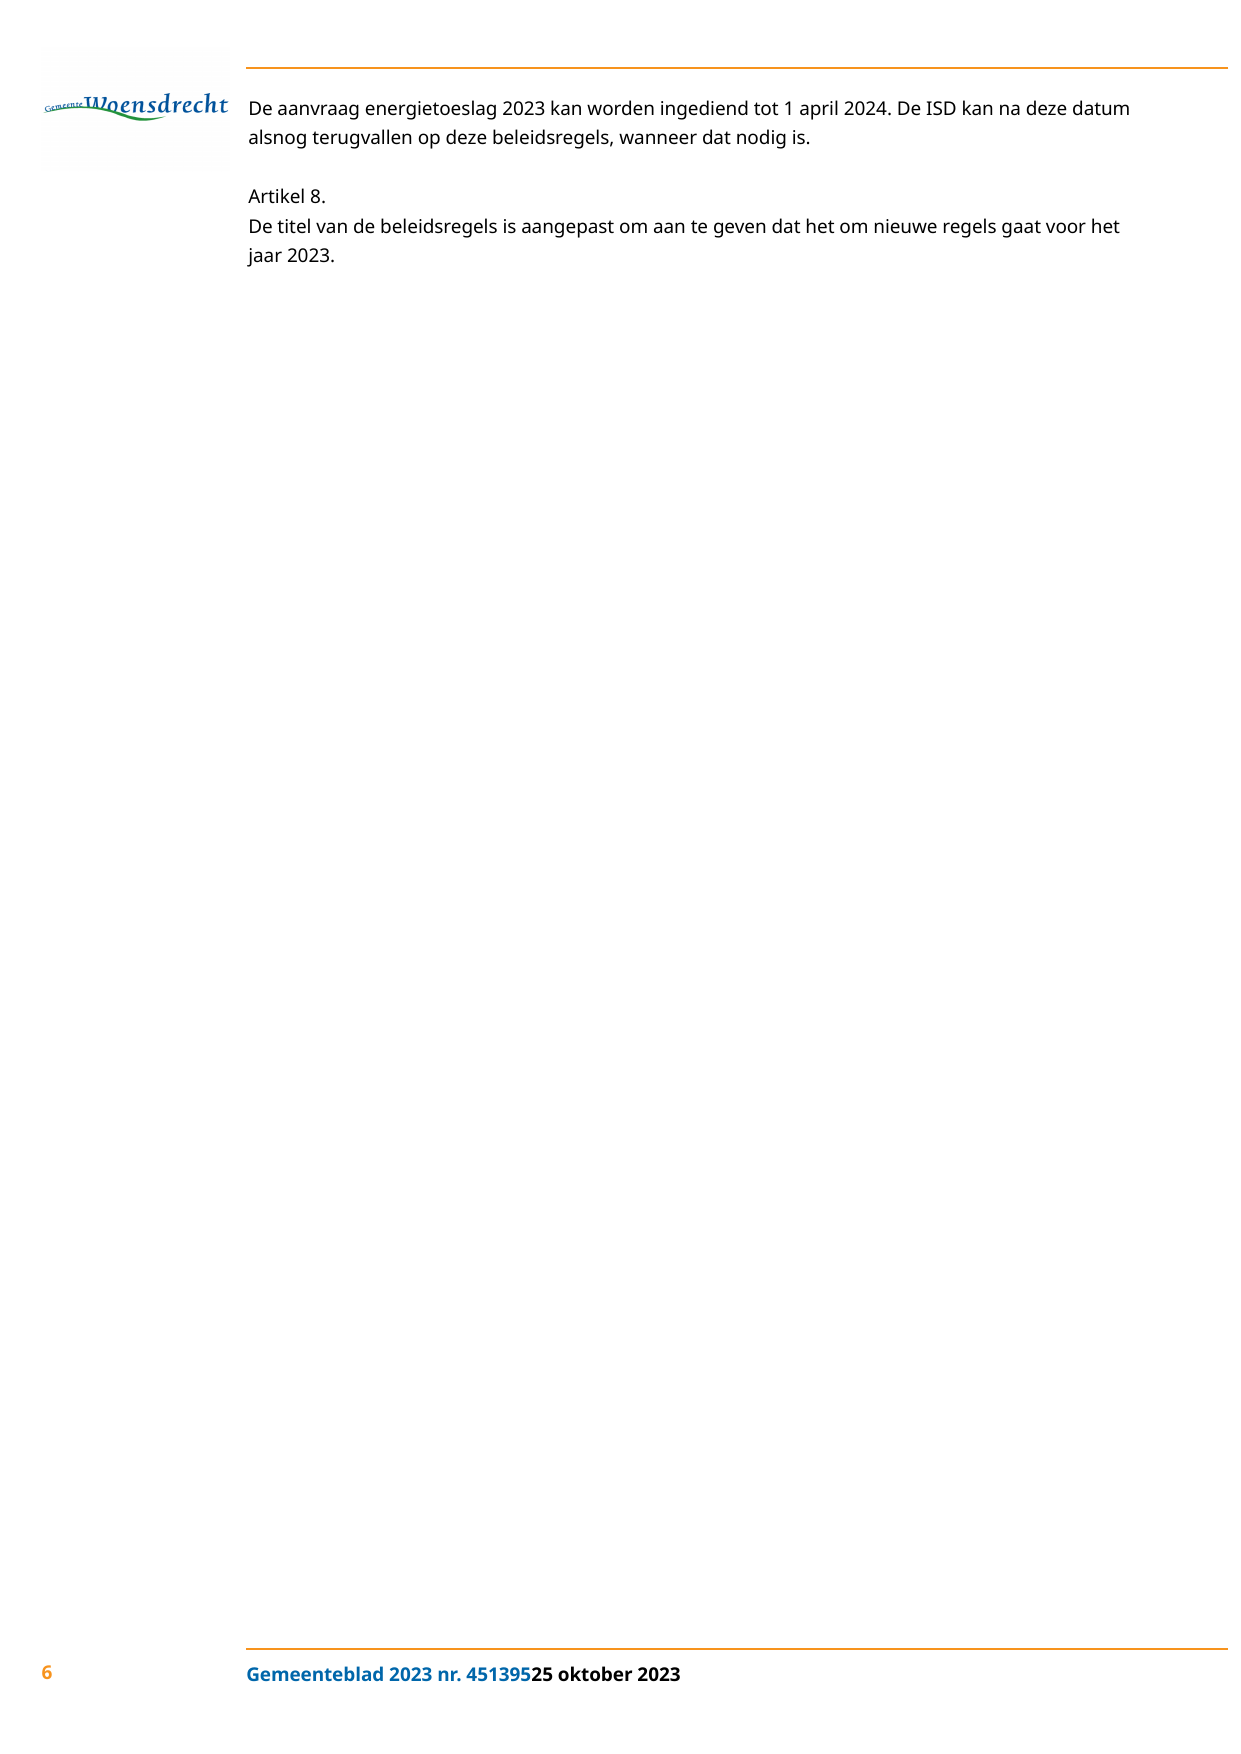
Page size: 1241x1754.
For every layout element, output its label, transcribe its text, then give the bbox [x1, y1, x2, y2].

text De titel van de beleidsregels is aangepast om aan te geven dat het om nieuwe regels gaat voor het jaar 2023. [248, 213, 1152, 268]
picture [41, 47, 231, 172]
text De aanvraag energietoeslag 2023 kan worden ingediend tot 1 april 2024. De ISD kan na deze datum alsnog terugvallen op deze beleidsregels, wanneer dat nodig is. [248, 95, 1152, 150]
text Artikel 8. [248, 183, 1152, 209]
